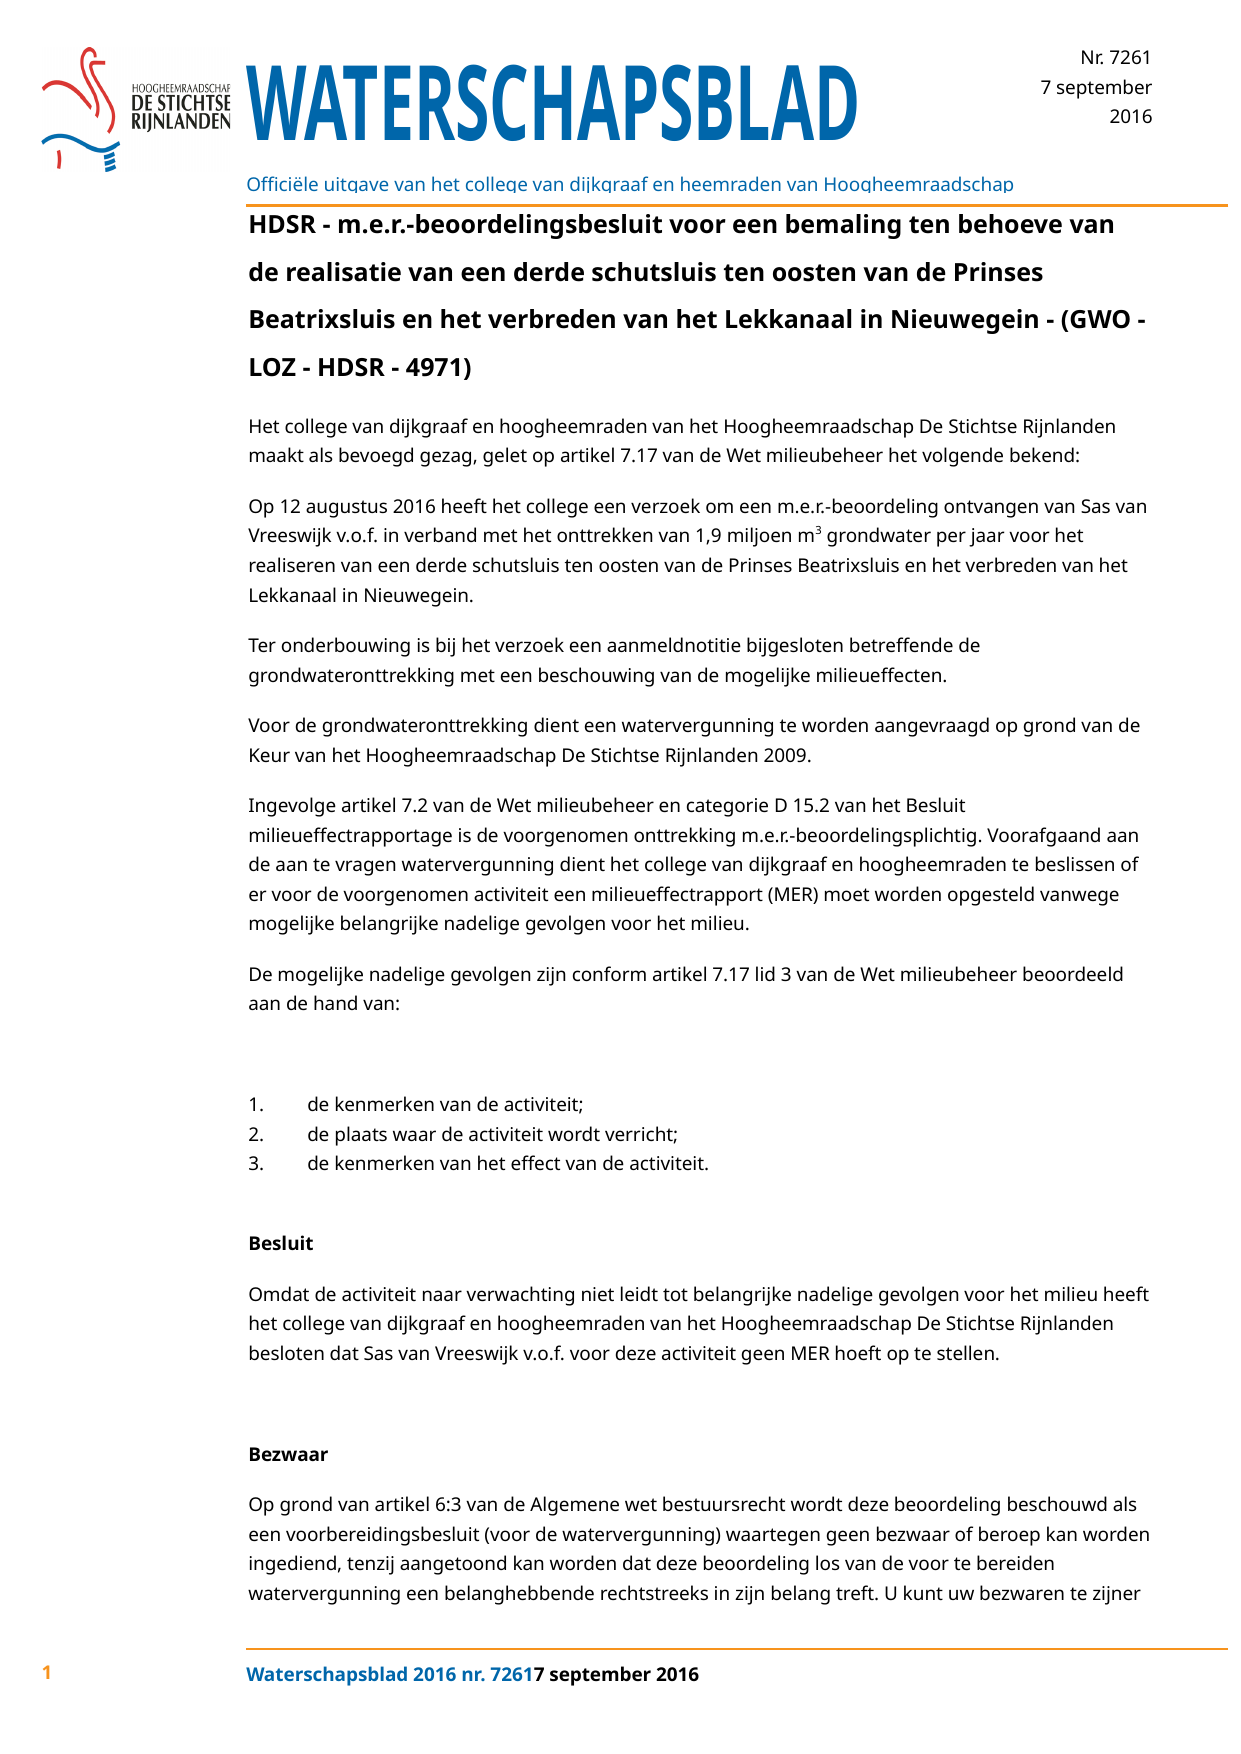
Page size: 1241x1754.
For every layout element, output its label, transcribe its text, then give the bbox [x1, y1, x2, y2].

text Voor de grondwateronttrekking dient een watervergunning te worden aangevraagd op grond van de Keur van het Hoogheemraadschap De Stichtse Rijnlanden 2009. [248, 712, 1152, 768]
picture [41, 47, 231, 172]
text Besluit [248, 1231, 1152, 1256]
list de kenmerken van de activiteit; [248, 1091, 1152, 1117]
list de plaats waar de activiteit wordt verricht; [248, 1121, 1152, 1147]
list de kenmerken van het effect van de activiteit. [248, 1151, 1152, 1176]
text Op 12 augustus 2016 heeft het college een verzoek om een m.e.r.-beoordeling ontvangen van Sas van Vreeswijk v.o.f. in verband met het onttrekken van 1,9 miljoen m3 grondwater per jaar voor het realiseren van een derde schutsluis ten oosten van de Prinses Beatrixsluis en het verbreden van het Lekkanaal in Nieuwegein. [248, 493, 1152, 608]
text Bezwaar [248, 1441, 1152, 1467]
text Op grond van artikel 6:3 van de Algemene wet bestuursrecht wordt deze beoordeling beschouwd als een voorbereidingsbesluit (voor de watervergunning) waartegen geen bezwaar of beroep kan worden ingediend, tenzij aangetoond kan worden dat deze beoordeling los van de voor te bereiden watervergunning een belanghebbende rechtstreeks in zijn belang treft. U kunt uw bezwaren te zijner [248, 1491, 1152, 1606]
text Ter onderbouwing is bij het verzoek een aanmeldnotitie bijgesloten betreffende de grondwateronttrekking met een beschouwing van de mogelijke milieueffecten. [248, 632, 1152, 688]
text Ingevolge artikel 7.2 van de Wet milieubeheer en categorie D 15.2 van het Besluit milieueffectrapportage is de voorgenomen onttrekking m.e.r.-beoordelingsplichtig. Voorafgaand aan de aan te vragen watervergunning dient het college van dijkgraaf en hoogheemraden te beslissen of er voor de voorgenomen activiteit een milieueffectrapport (MER) moet worden opgesteld vanwege mogelijke belangrijke nadelige gevolgen voor het milieu. [248, 792, 1152, 936]
text Omdat de activiteit naar verwachting niet leidt tot belangrijke nadelige gevolgen voor het milieu heeft het college van dijkgraaf en hoogheemraden van het Hoogheemraadschap De Stichtse Rijnlanden besloten dat Sas van Vreeswijk v.o.f. voor deze activiteit geen MER hoeft op te stellen. [248, 1281, 1152, 1366]
text HDSR - m.e.r.-beoordelingsbesluit voor een bemaling ten behoeve van de realisatie van een derde schutsluis ten oosten van de Prinses Beatrixsluis en het verbreden van het Lekkanaal in Nieuwegein - (GWO - LOZ - HDSR - 4971) [248, 207, 1152, 384]
text De mogelijke nadelige gevolgen zijn conform artikel 7.17 lid 3 van de Wet milieubeheer beoordeeld aan de hand van: [248, 961, 1152, 1016]
text Het college van dijkgraaf en hoogheemraden van het Hoogheemraadschap De Stichtse Rijnlanden maakt als bevoegd gezag, gelet op artikel 7.17 van de Wet milieubeheer het volgende bekend: [248, 413, 1152, 468]
